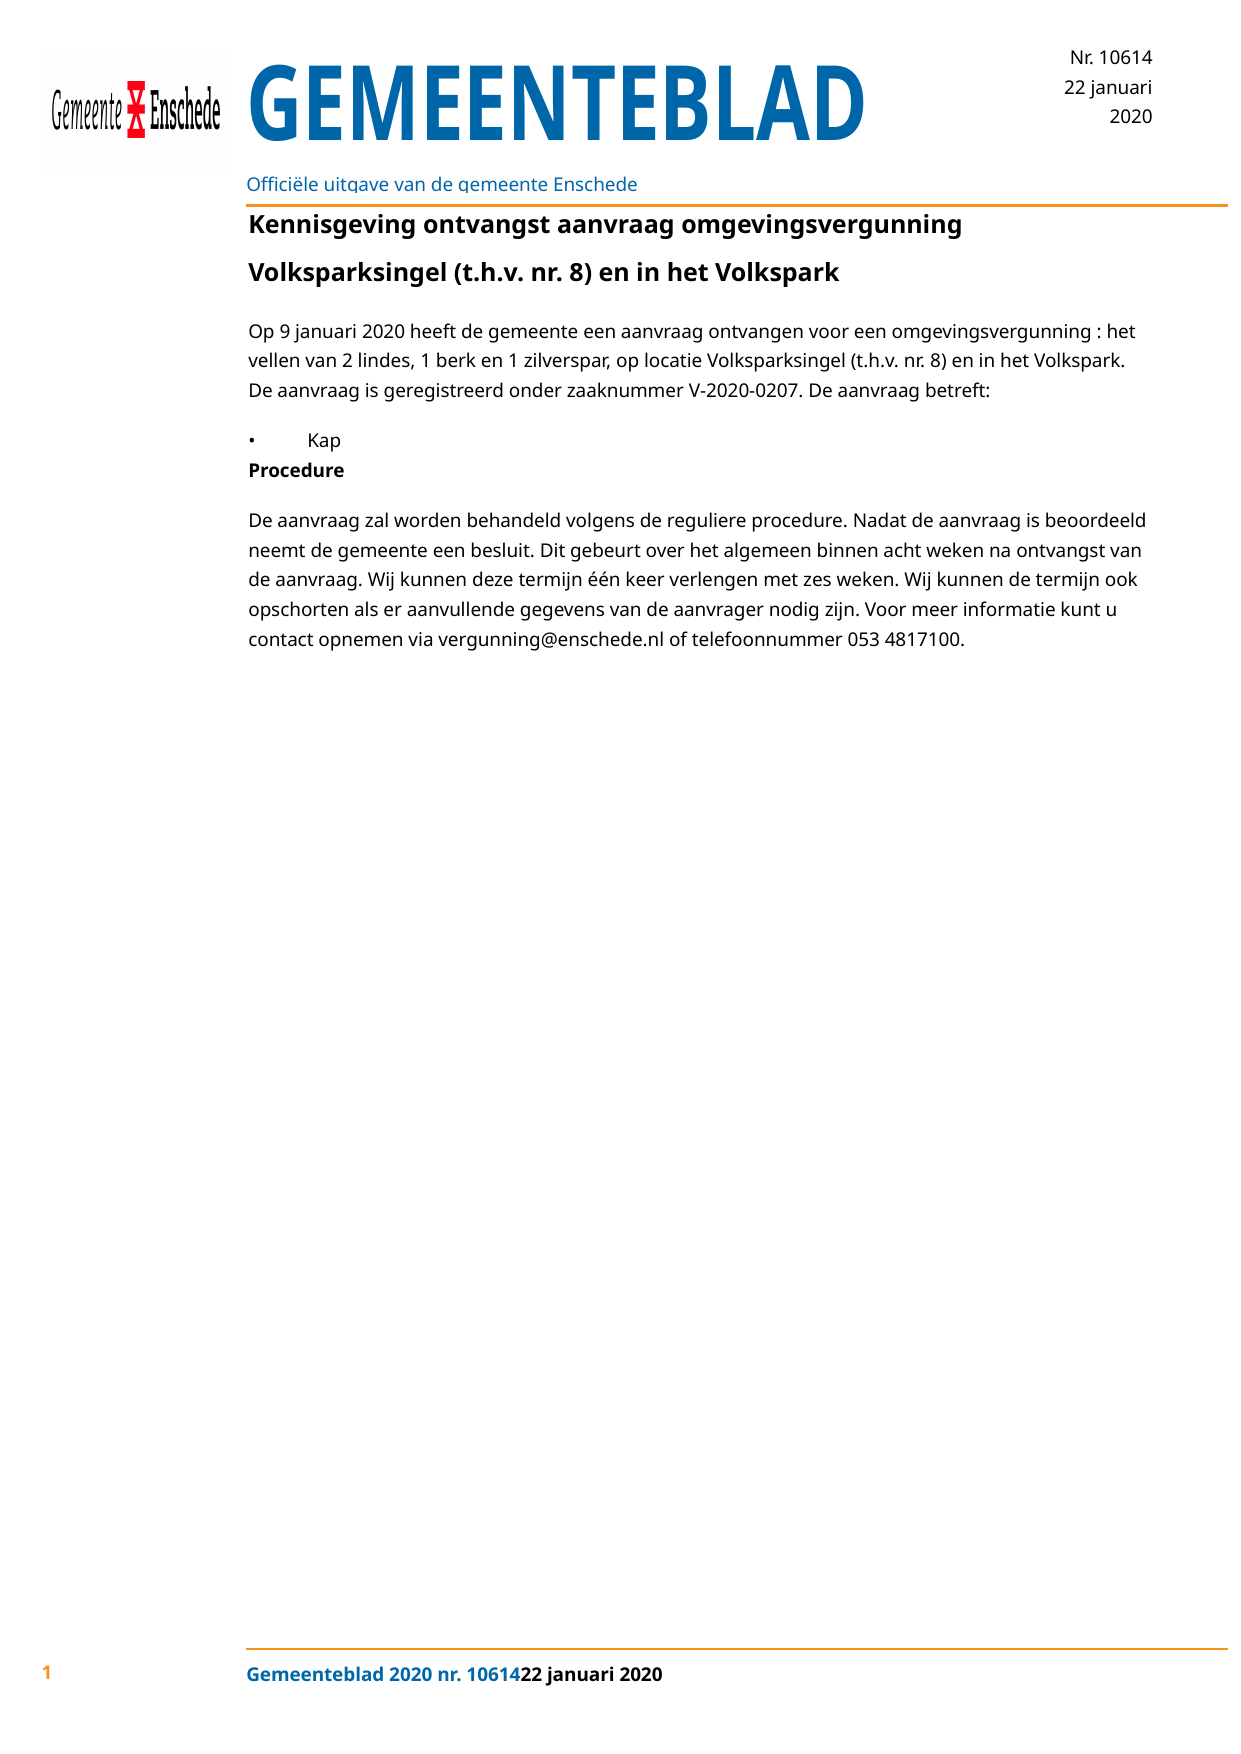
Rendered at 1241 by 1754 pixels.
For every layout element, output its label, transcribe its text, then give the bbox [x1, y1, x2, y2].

text Kennisgeving ontvangst aanvraag omgevingsvergunning Volksparksingel (t.h.v. nr. 8) en in het Volkspark [248, 207, 1152, 288]
picture [41, 47, 231, 172]
text De aanvraag zal worden behandeld volgens de reguliere procedure. Nadat de aanvraag is beoordeeld neemt de gemeente een besluit. Dit gebeurt over het algemeen binnen acht weken na ontvangst van de aanvraag. Wij kunnen deze termijn één keer verlengen met zes weken. Wij kunnen de termijn ook opschorten als er aanvullende gegevens van de aanvrager nodig zijn. Voor meer informatie kunt u contact opnemen via vergunning@enschede.nl of telefoonnummer 053 4817100. [248, 507, 1152, 652]
text Op 9 januari 2020 heeft de gemeente een aanvraag ontvangen voor een omgevingsvergunning : het vellen van 2 lindes, 1 berk en 1 zilverspar, op locatie Volksparksingel (t.h.v. nr. 8) en in het Volkspark. De aanvraag is geregistreerd onder zaaknummer V-2020-0207. De aanvraag betreft: [248, 318, 1152, 403]
text Procedure [248, 457, 1152, 483]
list Kap [248, 427, 1152, 453]
